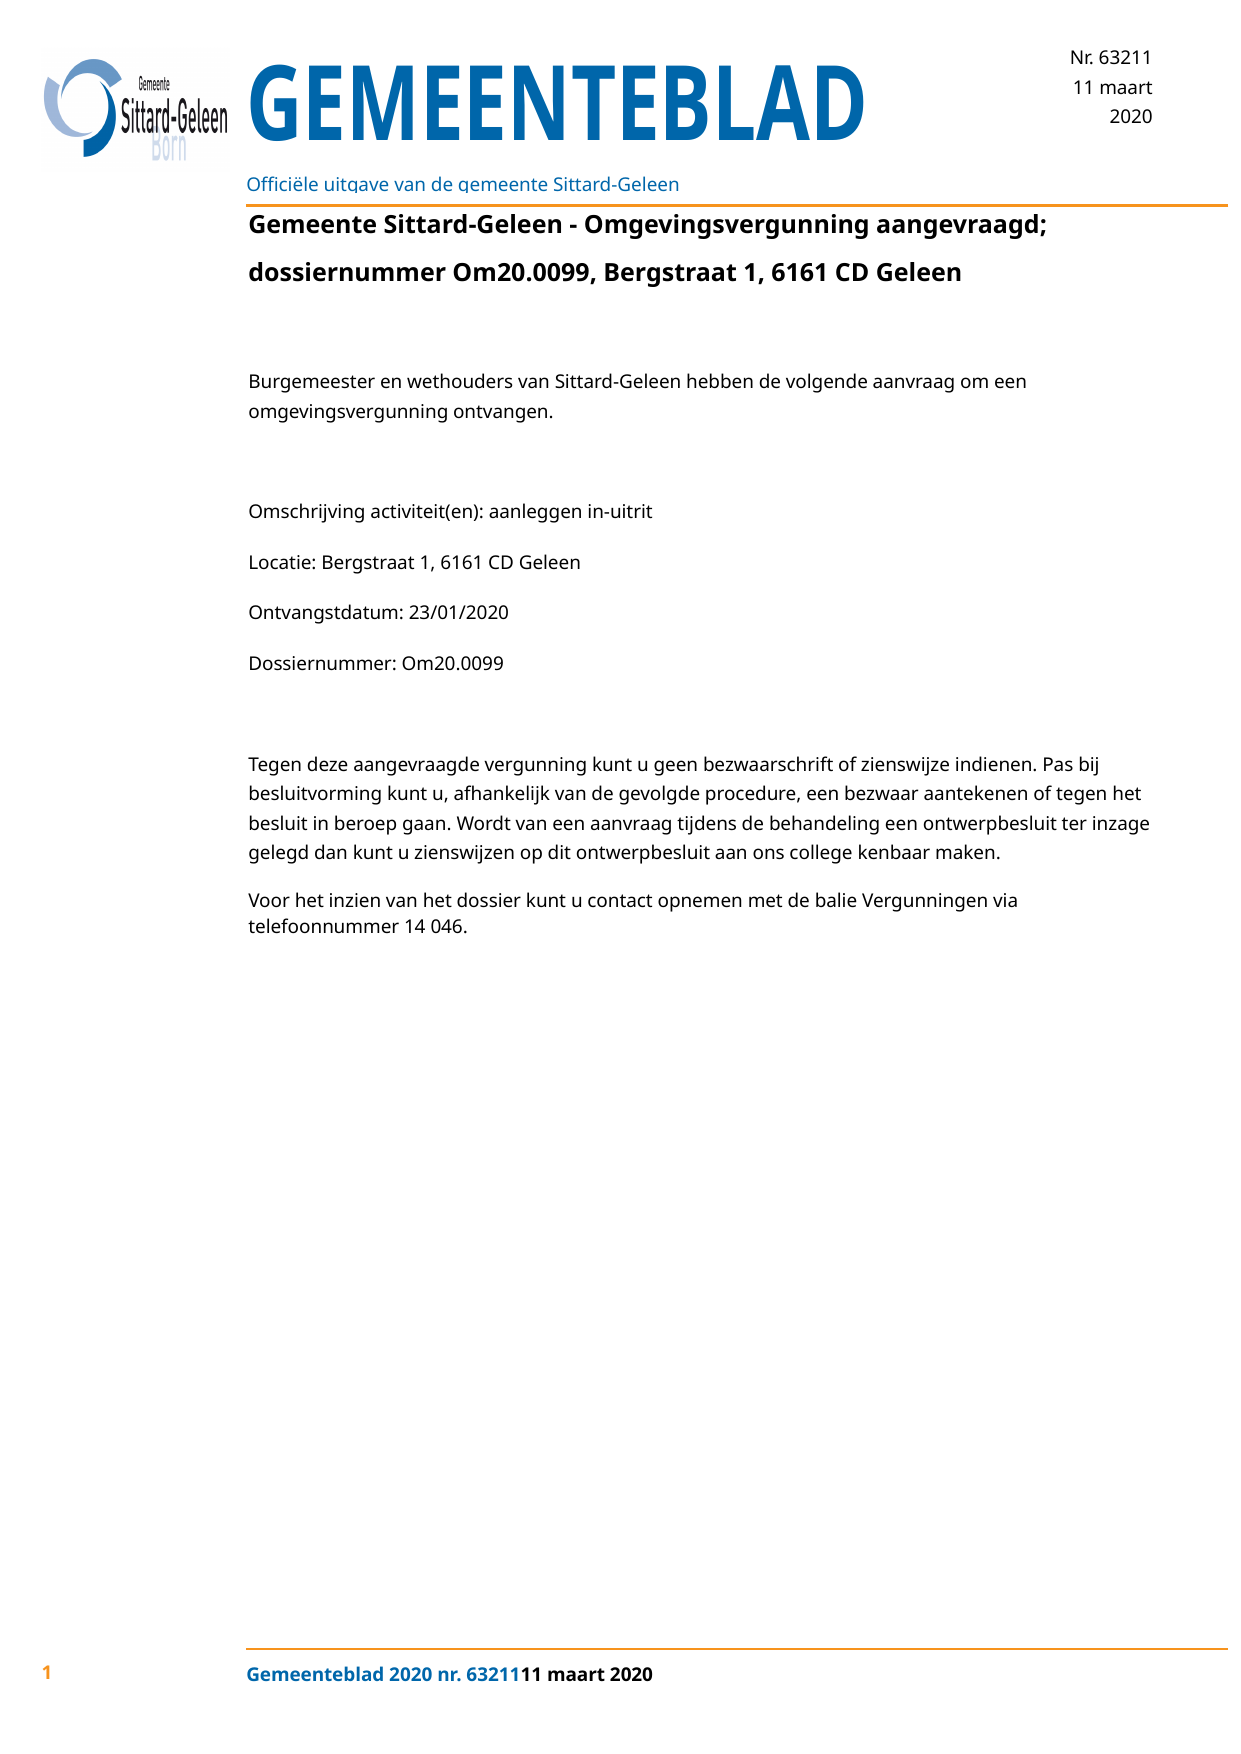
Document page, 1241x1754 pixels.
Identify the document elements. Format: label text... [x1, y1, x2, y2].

text Dossiernummer: Om20.0099 [248, 650, 1152, 676]
text Voor het inzien van het dossier kunt u contact opnemen met de balie Vergunningen via telefoonnummer 14 046. [248, 887, 1152, 939]
text Tegen deze aangevraagde vergunning kunt u geen bezwaarschrift of zienswijze indienen. Pas bij besluitvorming kunt u, afhankelijk van de gevolgde procedure, een bezwaar aantekenen of tegen het besluit in beroep gaan. Wordt van een aanvraag tijdens de behandeling een ontwerpbesluit ter inzage gelegd dan kunt u zienswijzen op dit ontwerpbesluit aan ons college kenbaar maken. [248, 751, 1152, 865]
text Burgemeester en wethouders van Sittard-Geleen hebben de volgende aanvraag om een omgevingsvergunning ontvangen. [248, 368, 1152, 424]
text Omschrijving activiteit(en): aanleggen in-uitrit [248, 499, 1152, 524]
text Ontvangstdatum: 23/01/2020 [248, 599, 1152, 625]
text Locatie: Bergstraat 1, 6161 CD Geleen [248, 549, 1152, 575]
text Gemeente Sittard-Geleen - Omgevingsvergunning aangevraagd; dossiernummer Om20.0099, Bergstraat 1, 6161 CD Geleen [248, 207, 1152, 288]
picture [41, 47, 231, 172]
